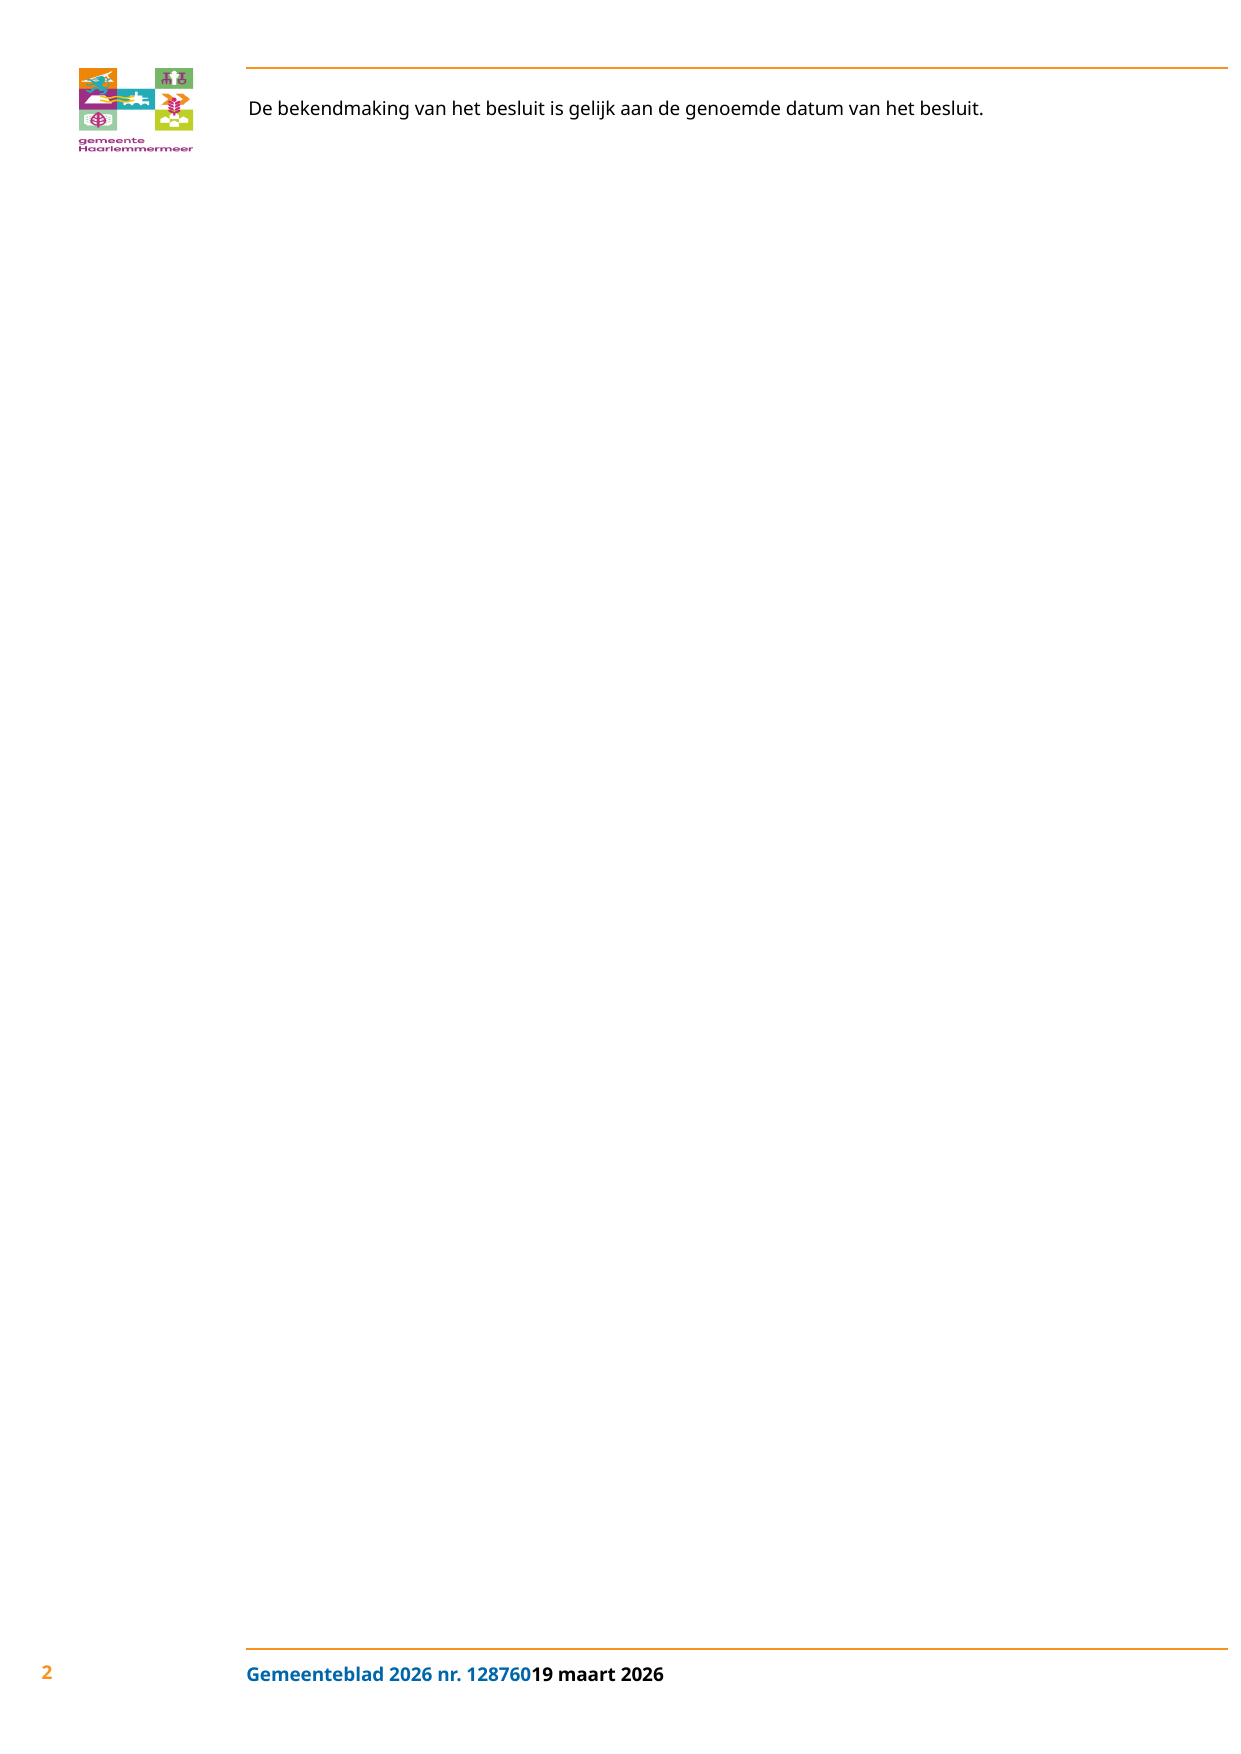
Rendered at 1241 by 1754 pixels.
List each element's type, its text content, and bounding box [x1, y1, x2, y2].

picture [41, 47, 231, 172]
text De bekendmaking van het besluit is gelijk aan de genoemde datum van het besluit. [248, 95, 1152, 121]
